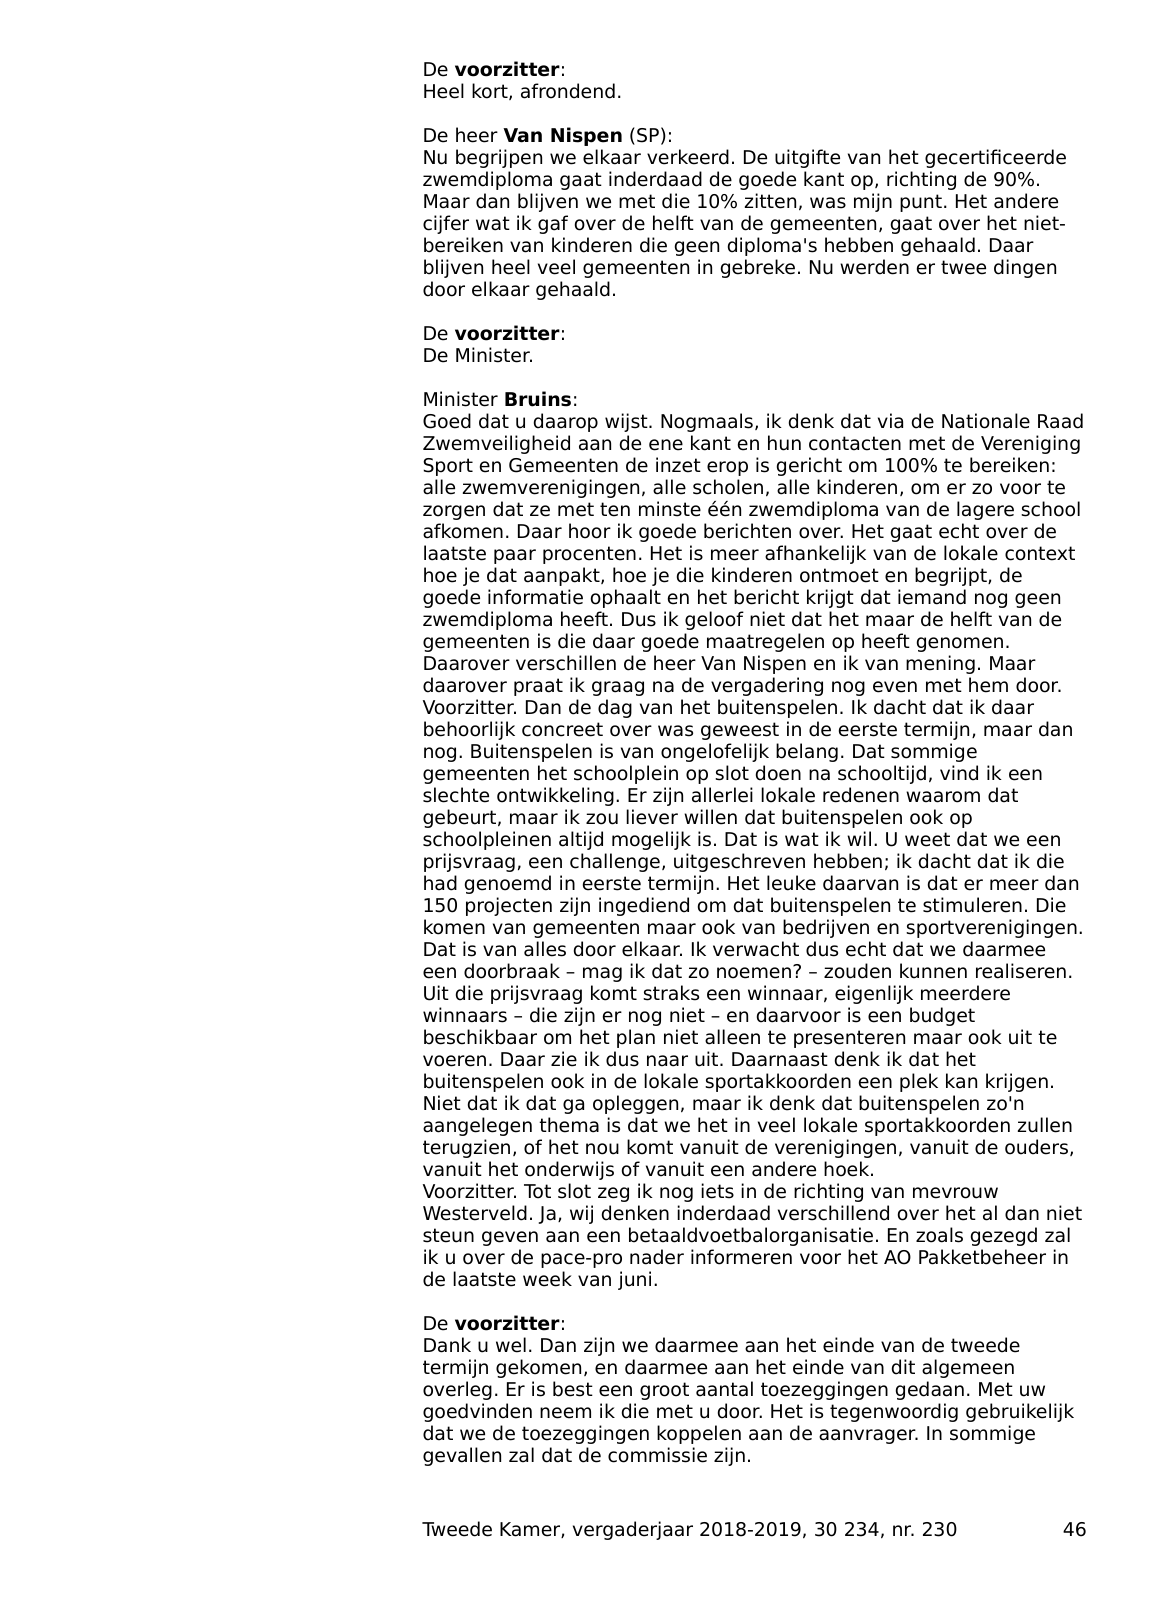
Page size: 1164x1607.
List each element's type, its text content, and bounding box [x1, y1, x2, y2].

text Minister Bruins: [422, 389, 1087, 411]
text De voorzitter: [422, 59, 1087, 81]
text Voorzitter. Dan de dag van het buitenspelen. Ik dacht dat ik daar behoorlijk concreet over was geweest in de eerste termijn, maar dan nog. Buitenspelen is van ongelofelijk belang. Dat sommige gemeenten het schoolplein op slot doen na schooltijd, vind ik een slechte ontwikkeling. Er zijn allerlei lokale redenen waarom dat gebeurt, maar ik zou liever willen dat buitenspelen ook op schoolpleinen altijd mogelijk is. Dat is wat ik wil. U weet dat we een prijsvraag, een challenge, uitgeschreven hebben; ik dacht dat ik die had genoemd in eerste termijn. Het leuke daarvan is dat er meer dan 150 projecten zijn ingediend om dat buitenspelen te stimuleren. Die komen van gemeenten maar ook van bedrijven en sportverenigingen. Dat is van alles door elkaar. Ik verwacht dus echt dat we daarmee een doorbraak – mag ik dat zo noemen? – zouden kunnen realiseren. Uit die prijsvraag komt straks een winnaar, eigenlijk meerdere winnaars – die zijn er nog niet – en daarvoor is een budget beschikbaar om het plan niet alleen te presenteren maar ook uit te voeren. Daar zie ik dus naar uit. Daarnaast denk ik dat het buitenspelen ook in de lokale sportakkoorden een plek kan krijgen. Niet dat ik dat ga opleggen, maar ik denk dat buitenspelen zo'n aangelegen thema is dat we het in veel lokale sportakkoorden zullen terugzien, of het nou komt vanuit de verenigingen, vanuit de ouders, vanuit het onderwijs of vanuit een andere hoek. [422, 697, 1087, 1181]
text Goed dat u daarop wijst. Nogmaals, ik denk dat via de Nationale Raad Zwemveiligheid aan de ene kant en hun contacten met de Vereniging Sport en Gemeenten de inzet erop is gericht om 100% te bereiken: alle zwemverenigingen, alle scholen, alle kinderen, om er zo voor te zorgen dat ze met ten minste één zwemdiploma van de lagere school afkomen. Daar hoor ik goede berichten over. Het gaat echt over de laatste paar procenten. Het is meer afhankelijk van de lokale context hoe je dat aanpakt, hoe je die kinderen ontmoet en begrijpt, de goede informatie ophaalt en het bericht krijgt dat iemand nog geen zwemdiploma heeft. Dus ik geloof niet dat het maar de helft van de gemeenten is die daar goede maatregelen op heeft genomen. Daarover verschillen de heer Van Nispen en ik van mening. Maar daarover praat ik graag na de vergadering nog even met hem door. [422, 411, 1087, 697]
text De voorzitter: [422, 323, 1087, 345]
text Nu begrijpen we elkaar verkeerd. De uitgifte van het gecertificeerde zwemdiploma gaat inderdaad de goede kant op, richting de 90%. Maar dan blijven we met die 10% zitten, was mijn punt. Het andere cijfer wat ik gaf over de helft van de gemeenten, gaat over het niet-bereiken van kinderen die geen diploma's hebben gehaald. Daar blijven heel veel gemeenten in gebreke. Nu werden er twee dingen door elkaar gehaald. [422, 147, 1087, 301]
text Heel kort, afrondend. [422, 81, 1087, 103]
text Voorzitter. Tot slot zeg ik nog iets in de richting van mevrouw Westerveld. Ja, wij denken inderdaad verschillend over het al dan niet steun geven aan een betaaldvoetbalorganisatie. En zoals gezegd zal ik u over de pace-pro nader informeren voor het AO Pakketbeheer in de laatste week van juni. [422, 1181, 1087, 1291]
text De voorzitter: [422, 1313, 1087, 1335]
text De heer Van Nispen (SP): [422, 125, 1087, 147]
text Dank u wel. Dan zijn we daarmee aan het einde van de tweede termijn gekomen, en daarmee aan het einde van dit algemeen overleg. Er is best een groot aantal toezeggingen gedaan. Met uw goedvinden neem ik die met u door. Het is tegenwoordig gebruikelijk dat we de toezeggingen koppelen aan de aanvrager. In sommige gevallen zal dat de commissie zijn. [422, 1335, 1087, 1467]
text De Minister. [422, 345, 1087, 367]
